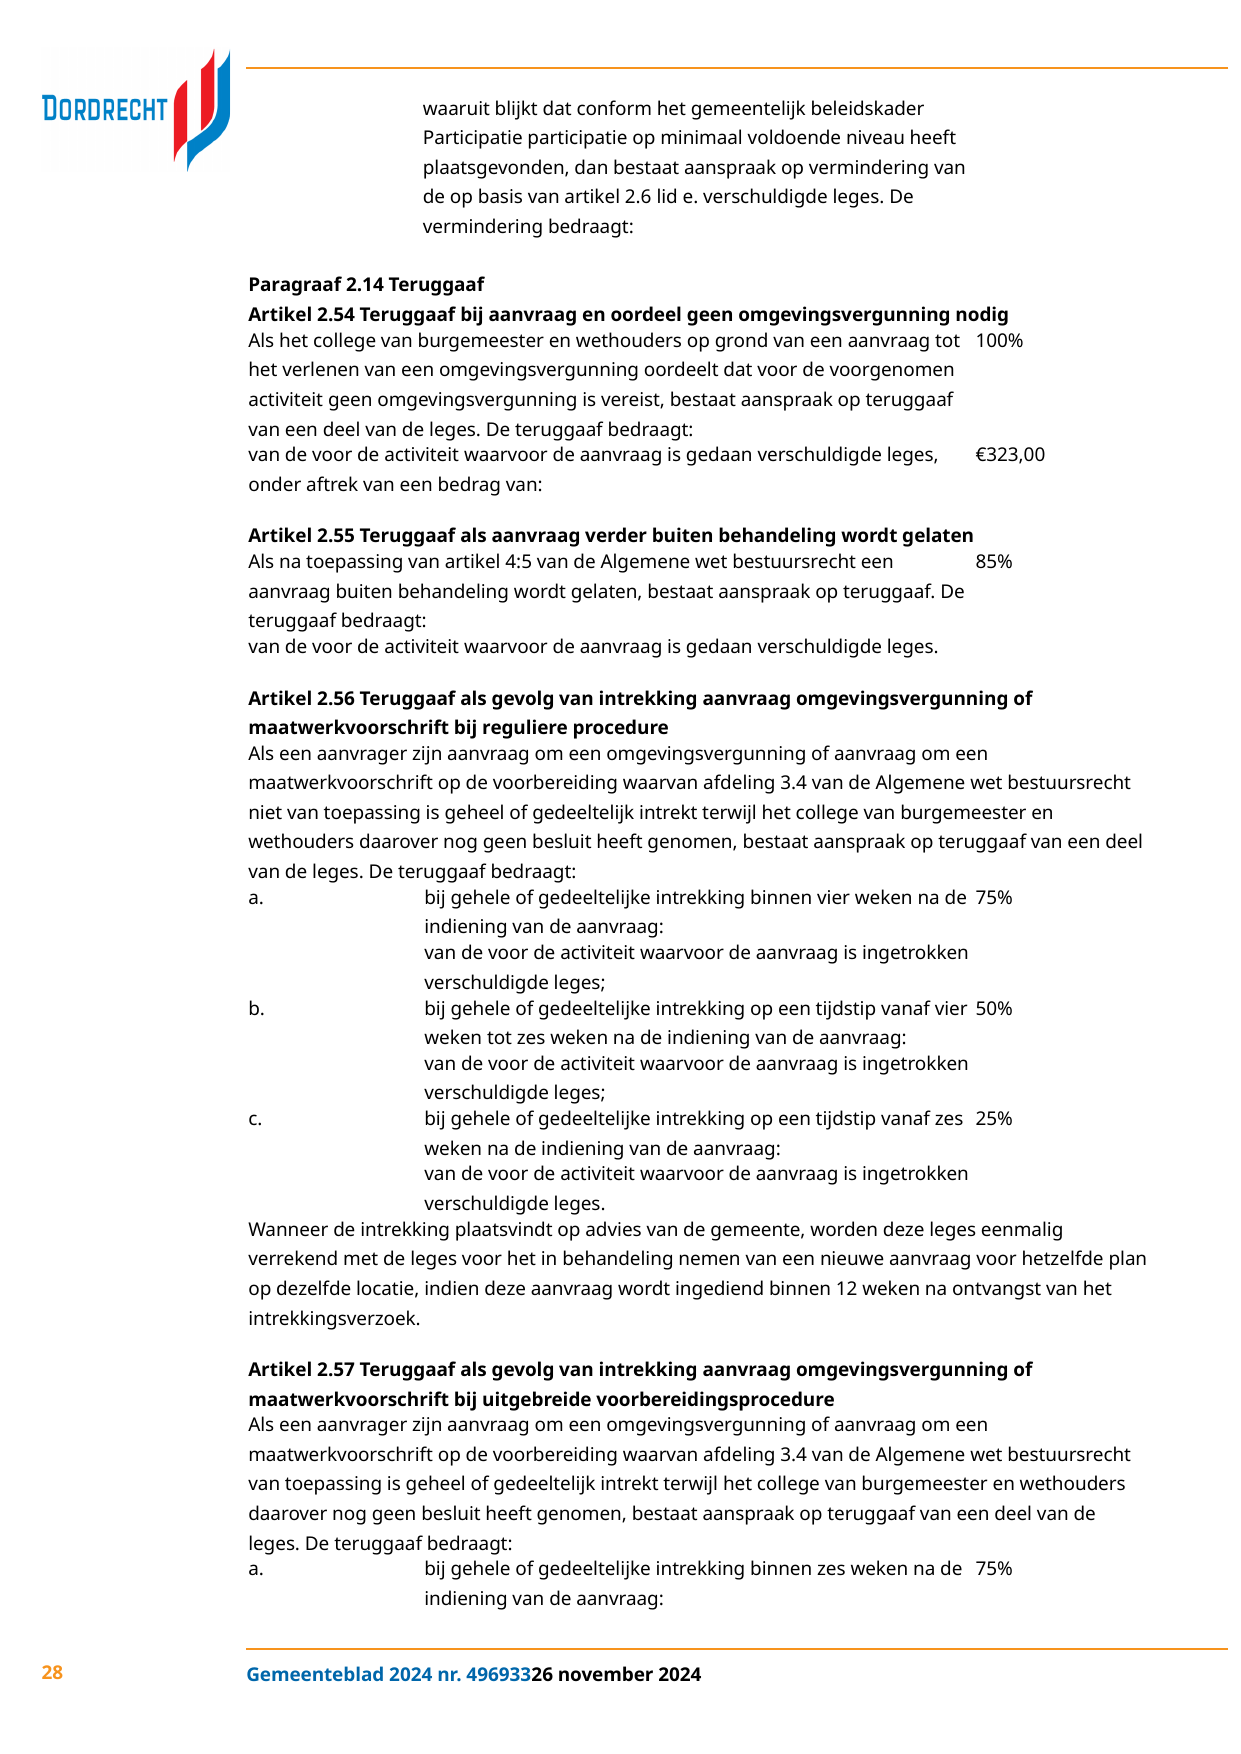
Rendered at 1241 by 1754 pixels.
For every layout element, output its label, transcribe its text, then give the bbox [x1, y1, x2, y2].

table_cell a. [248, 1556, 424, 1611]
table_cell 25% [975, 1105, 1152, 1161]
table_cell [248, 497, 1152, 523]
table_cell Artikel 2.55 Teruggaaf als aanvraag verder buiten behandeling wordt gelaten [248, 523, 1152, 548]
table_cell van de voor de activiteit waarvoor de aanvraag is gedaan verschuldigde leges, onder aftrek van een bedrag van: [248, 442, 975, 497]
table_cell [248, 939, 424, 995]
table_cell [248, 1330, 1152, 1356]
table_cell b. [248, 995, 424, 1050]
table_cell van de voor de activiteit waarvoor de aanvraag is ingetrokken verschuldigde leges. [424, 1161, 975, 1216]
table_cell van de voor de activiteit waarvoor de aanvraag is ingetrokken verschuldigde leges; [424, 1050, 975, 1105]
table_cell [975, 1050, 1152, 1105]
table_cell [248, 1161, 424, 1216]
table_cell Als na toepassing van artikel 4:5 van de Algemene wet bestuursrecht een aanvraag buiten behandeling wordt gelaten, bestaat aanspraak op teruggaaf. De teruggaaf bedraagt: [248, 548, 975, 633]
table_cell Wanneer de intrekking plaatsvindt op advies van de gemeente, worden deze leges eenmalig verrekend met de leges voor het in behandeling nemen van een nieuwe aanvraag voor hetzelfde plan op dezelfde locatie, indien deze aanvraag wordt ingediend binnen 12 weken na ontvangst van het intrekkingsverzoek. [248, 1216, 1152, 1330]
table_cell c. [248, 1105, 424, 1161]
table_cell [975, 1161, 1152, 1216]
picture [41, 47, 231, 172]
table_cell [248, 1050, 424, 1105]
table_header Artikel 2.54 Teruggaaf bij aanvraag en oordeel geen omgevingsvergunning nodig [248, 301, 1152, 327]
table_cell bij gehele of gedeeltelijke intrekking op een tijdstip vanaf vier weken tot zes weken na de indiening van de aanvraag: [424, 995, 975, 1050]
table_cell 50% [975, 995, 1152, 1050]
table_cell 75% [975, 1556, 1152, 1611]
table_cell a. [248, 884, 424, 939]
table_cell [975, 939, 1152, 995]
table_cell Artikel 2.57 Teruggaaf als gevolg van intrekking aanvraag omgevingsvergunning of maatwerkvoorschrift bij uitgebreide voorbereidingsprocedure [248, 1356, 1152, 1411]
table_cell van de voor de activiteit waarvoor de aanvraag is gedaan verschuldigde leges. [248, 633, 1152, 659]
text Paragraaf 2.14 Teruggaaf [248, 272, 1152, 297]
table_cell waaruit blijkt dat conform het gemeentelijk beleidskader Participatie participatie op minimaal voldoende niveau heeft plaatsgevonden, dan bestaat aanspraak op vermindering van de op basis van artikel 2.6 lid e. verschuldigde leges. De vermindering bedraagt: [423, 95, 977, 239]
table_cell Als het college van burgemeester en wethouders op grond van een aanvraag tot het verlenen van een omgevingsvergunning oordeelt dat voor de voorgenomen activiteit geen omgevingsvergunning is vereist, bestaat aanspraak op teruggaaf van een deel van de leges. De teruggaaf bedraagt: [248, 327, 975, 442]
table_cell van de voor de activiteit waarvoor de aanvraag is ingetrokken verschuldigde leges; [424, 939, 975, 995]
table_cell Als een aanvrager zijn aanvraag om een omgevingsvergunning of aanvraag om een maatwerkvoorschrift op de voorbereiding waarvan afdeling 3.4 van de Algemene wet bestuursrecht niet van toepassing is geheel of gedeeltelijk intrekt terwijl het college van burgemeester en wethouders daarover nog geen besluit heeft genomen, bestaat aanspraak op teruggaaf van een deel van de leges. De teruggaaf bedraagt: [248, 740, 1152, 884]
table_cell Als een aanvrager zijn aanvraag om een omgevingsvergunning of aanvraag om een maatwerkvoorschrift op de voorbereiding waarvan afdeling 3.4 van de Algemene wet bestuursrecht van toepassing is geheel of gedeeltelijk intrekt terwijl het college van burgemeester en wethouders daarover nog geen besluit heeft genomen, bestaat aanspraak op teruggaaf van een deel van de leges. De teruggaaf bedraagt: [248, 1411, 1152, 1556]
table_cell bij gehele of gedeeltelijke intrekking op een tijdstip vanaf zes weken na de indiening van de aanvraag: [424, 1105, 975, 1161]
table_cell [248, 95, 423, 239]
table_cell Artikel 2.56 Teruggaaf als gevolg van intrekking aanvraag omgevingsvergunning of maatwerkvoorschrift bij reguliere procedure [248, 685, 1152, 740]
table_cell 85% [975, 548, 1152, 633]
table_cell 75% [975, 884, 1152, 939]
table_cell [977, 95, 1152, 239]
table_cell [248, 659, 1152, 685]
table_cell 100% [975, 327, 1152, 442]
table_cell €323,00 [975, 442, 1152, 497]
table_cell bij gehele of gedeeltelijke intrekking binnen zes weken na de indiening van de aanvraag: [424, 1556, 975, 1611]
table_cell bij gehele of gedeeltelijke intrekking binnen vier weken na de indiening van de aanvraag: [424, 884, 975, 939]
